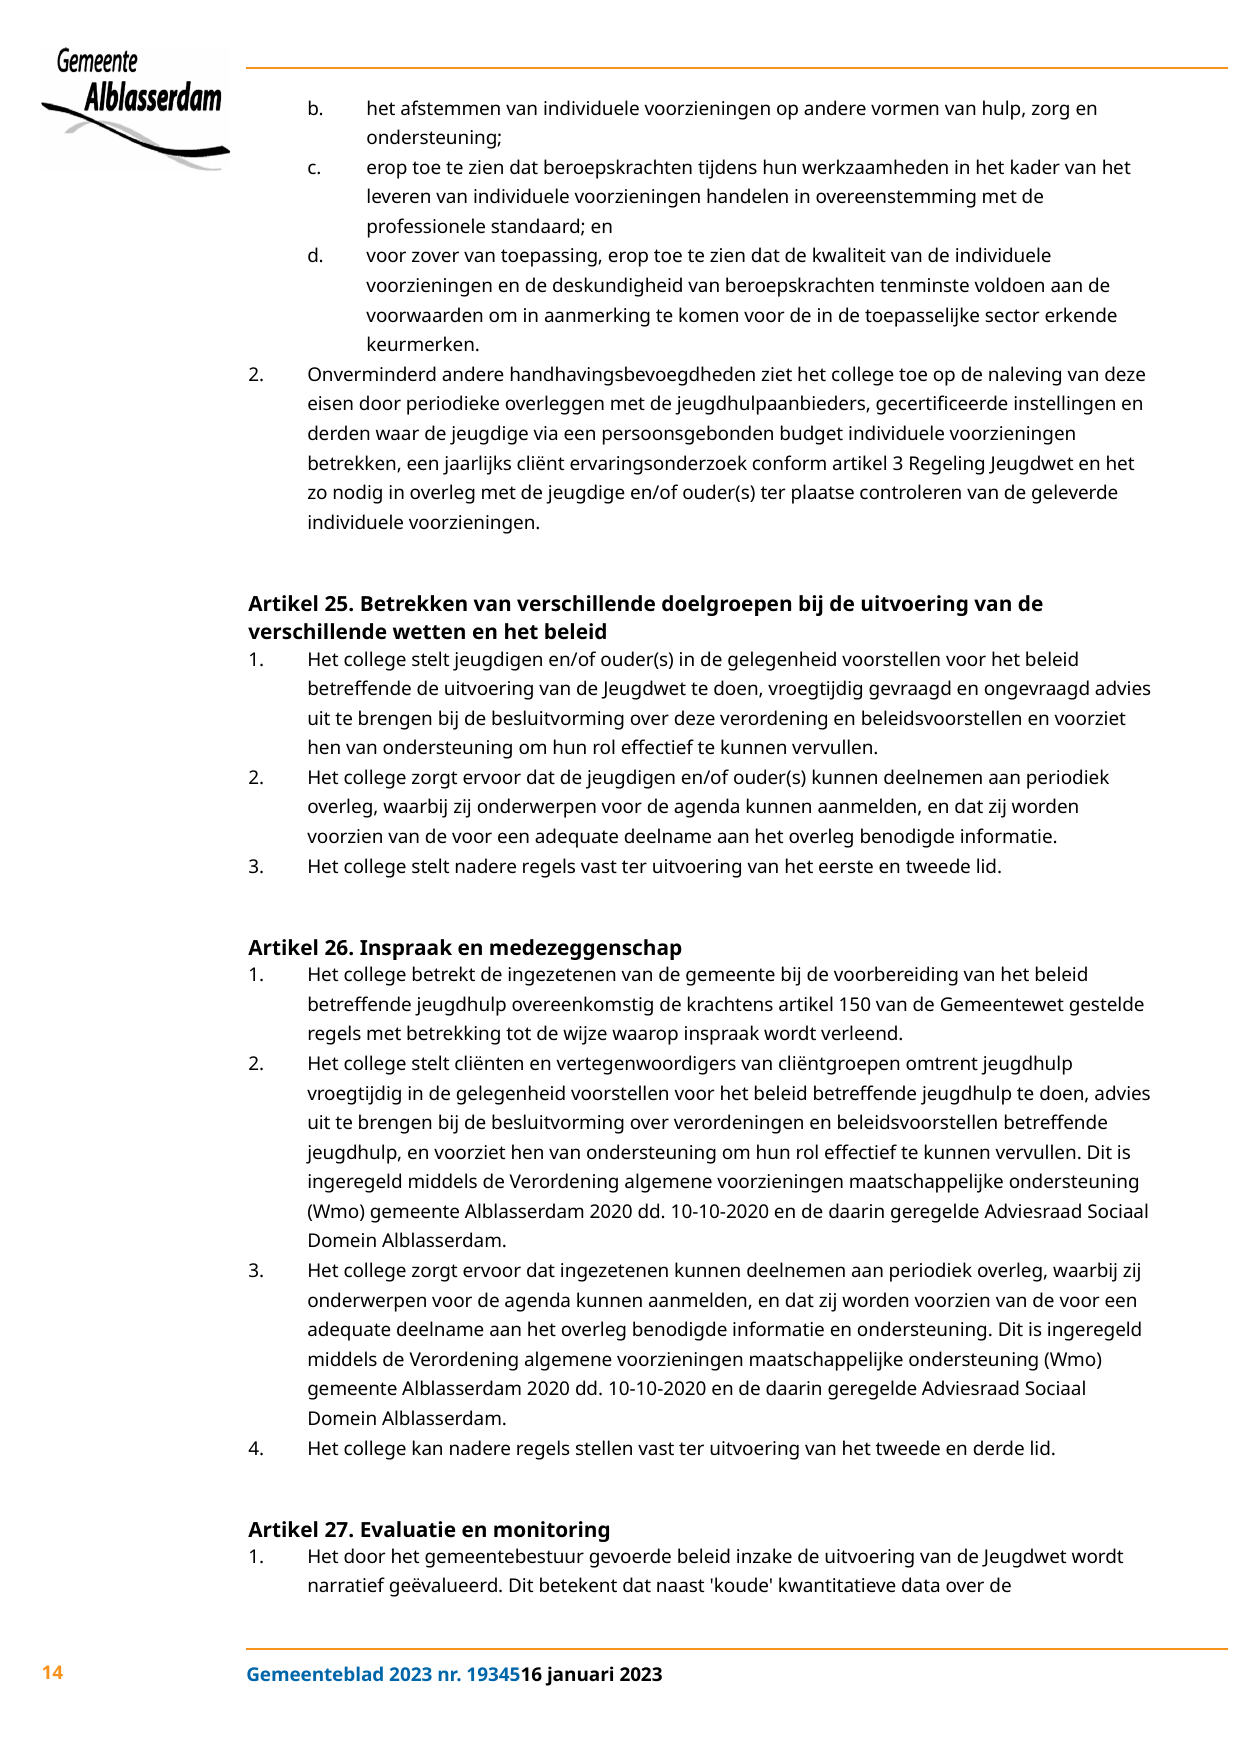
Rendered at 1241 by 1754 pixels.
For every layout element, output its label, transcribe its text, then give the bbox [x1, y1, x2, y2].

text Artikel 26. Inspraak en medezeggenschap [248, 933, 1152, 961]
list voor zover van toepassing, erop toe te zien dat de kwaliteit van de individuele voorzieningen en de deskundigheid van beroepskrachten tenminste voldoen aan de voorwaarden om in aanmerking te komen voor de in de toepasselijke sector erkende keurmerken. [307, 243, 1152, 357]
list Het college stelt jeugdigen en/of ouder(s) in de gelegenheid voorstellen voor het beleid betreffende de uitvoering van de Jeugdwet te doen, vroegtijdig gevraagd en ongevraagd advies uit te brengen bij de besluitvorming over deze verordening en beleidsvoorstellen en voorziet hen van ondersteuning om hun rol effectief te kunnen vervullen. [248, 646, 1152, 760]
list Het college stelt cliënten en vertegenwoordigers van cliëntgroepen omtrent jeugdhulp vroegtijdig in de gelegenheid voorstellen voor het beleid betreffende jeugdhulp te doen, advies uit te brengen bij de besluitvorming over verordeningen en beleidsvoorstellen betreffende jeugdhulp, en voorziet hen van ondersteuning om hun rol effectief te kunnen vervullen. Dit is ingeregeld middels de Verordening algemene voorzieningen maatschappelijke ondersteuning (Wmo) gemeente Alblasserdam 2020 dd. 10-10-2020 en de daarin geregelde Adviesraad Sociaal Domein Alblasserdam. [248, 1050, 1152, 1253]
list Het college stelt nadere regels vast ter uitvoering van het eerste en tweede lid. [248, 853, 1152, 879]
list het afstemmen van individuele voorzieningen op andere vormen van hulp, zorg en ondersteuning; [307, 95, 1152, 150]
list erop toe te zien dat beroepskrachten tijdens hun werkzaamheden in het kader van het leveren van individuele voorzieningen handelen in overeenstemming met de professionele standaard; en [307, 154, 1152, 239]
list Het college betrekt de ingezetenen van de gemeente bij de voorbereiding van het beleid betreffende jeugdhulp overeenkomstig de krachtens artikel 150 van de Gemeentewet gestelde regels met betrekking tot de wijze waarop inspraak wordt verleend. [248, 961, 1152, 1046]
list Het college kan nadere regels stellen vast ter uitvoering van het tweede en derde lid. [248, 1435, 1152, 1460]
picture [41, 47, 231, 172]
list Het door het gemeentebestuur gevoerde beleid inzake de uitvoering van de Jeugdwet wordt narratief geëvalueerd. Dit betekent dat naast 'koude' kwantitatieve data over de [248, 1543, 1152, 1598]
list Het college zorgt ervoor dat de jeugdigen en/of ouder(s) kunnen deelnemen aan periodiek overleg, waarbij zij onderwerpen voor de agenda kunnen aanmelden, en dat zij worden voorzien van de voor een adequate deelname aan het overleg benodigde informatie. [248, 764, 1152, 849]
list Onverminderd andere handhavingsbevoegdheden ziet het college toe op de naleving van deze eisen door periodieke overleggen met de jeugdhulpaanbieders, gecertificeerde instellingen en derden waar de jeugdige via een persoonsgebonden budget individuele voorzieningen betrekken, een jaarlijks cliënt ervaringsonderzoek conform artikel 3 Regeling Jeugdwet en het zo nodig in overleg met de jeugdige en/of ouder(s) ter plaatse controleren van de geleverde individuele voorzieningen. [248, 361, 1152, 535]
text Artikel 27. Evaluatie en monitoring [248, 1515, 1152, 1543]
list Het college zorgt ervoor dat ingezetenen kunnen deelnemen aan periodiek overleg, waarbij zij onderwerpen voor de agenda kunnen aanmelden, en dat zij worden voorzien van de voor een adequate deelname aan het overleg benodigde informatie en ondersteuning. Dit is ingeregeld middels de Verordening algemene voorzieningen maatschappelijke ondersteuning (Wmo) gemeente Alblasserdam 2020 dd. 10-10-2020 en de daarin geregelde Adviesraad Sociaal Domein Alblasserdam. [248, 1257, 1152, 1431]
text Artikel 25. Betrekken van verschillende doelgroepen bij de uitvoering van de verschillende wetten en het beleid [248, 589, 1152, 646]
